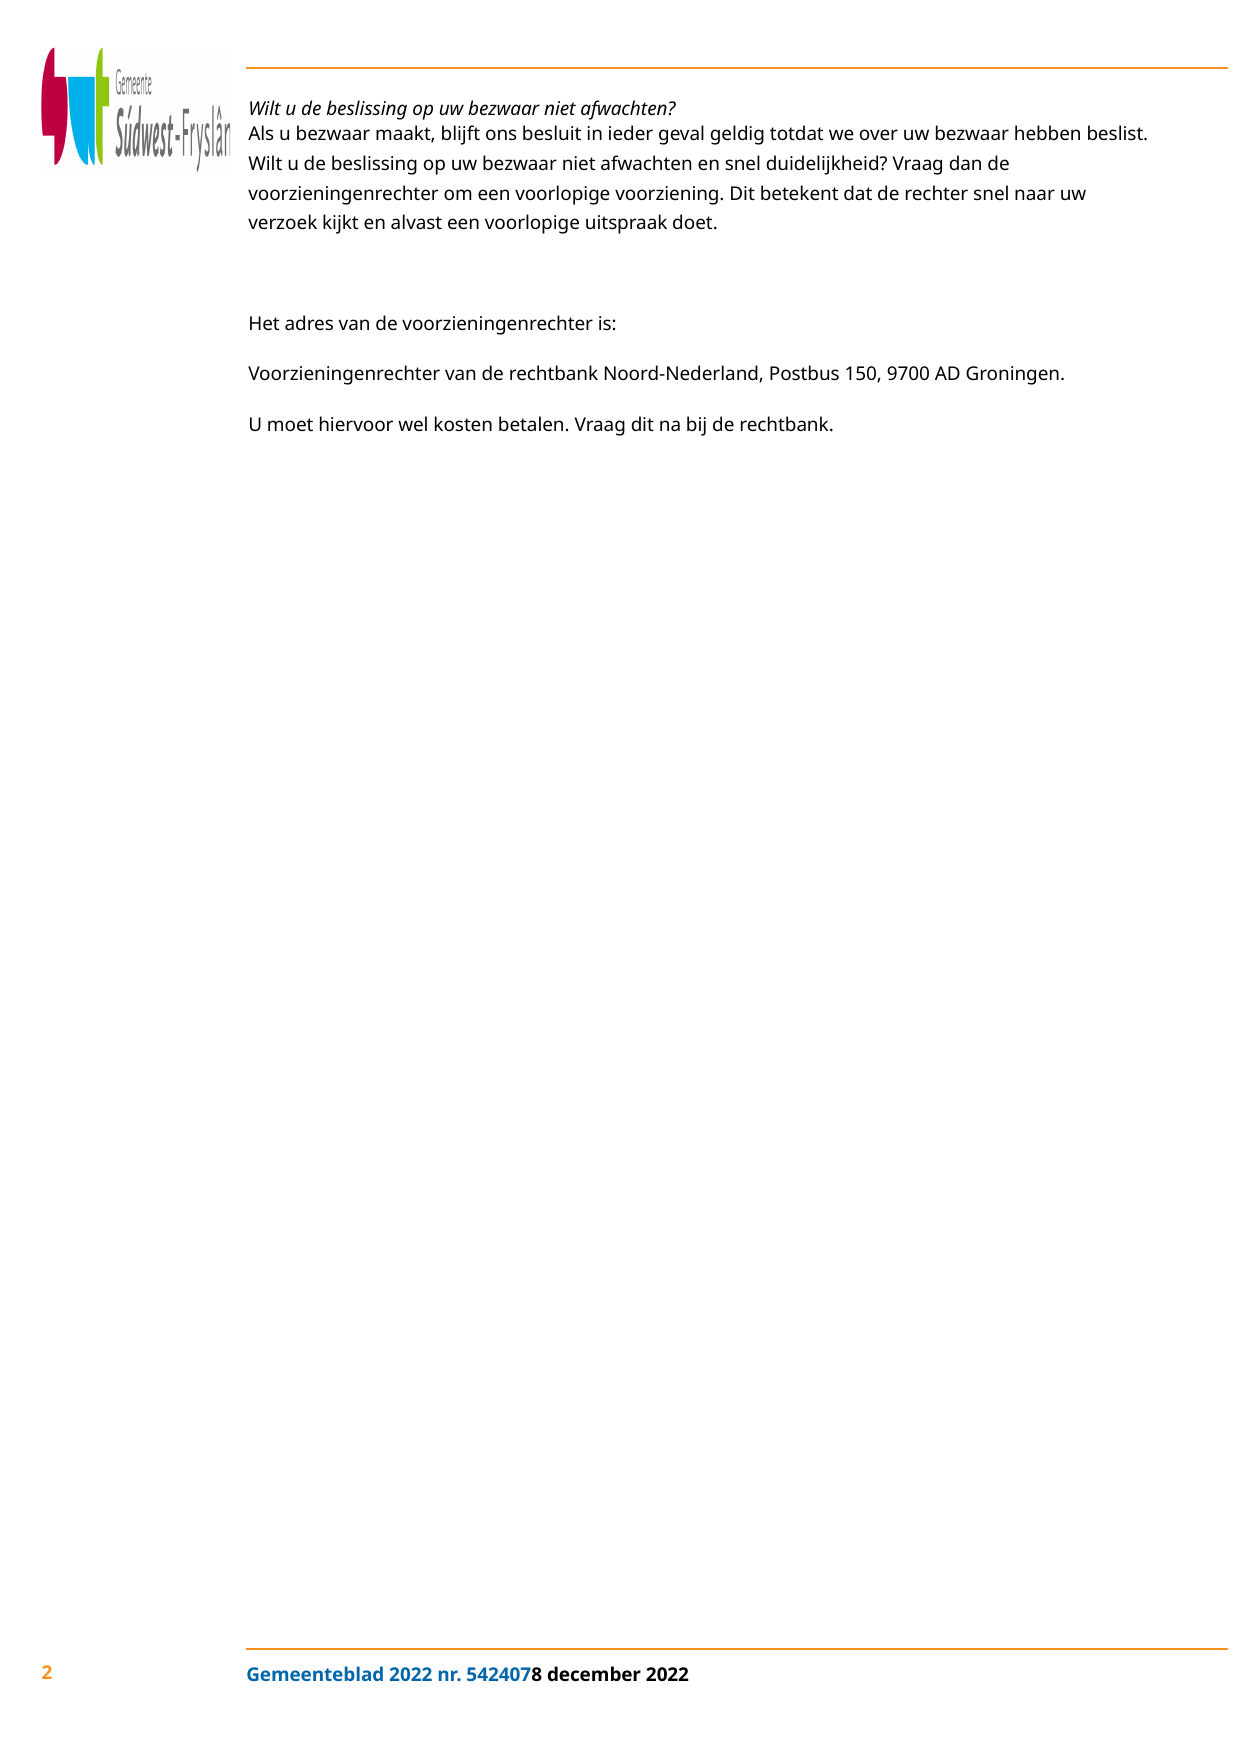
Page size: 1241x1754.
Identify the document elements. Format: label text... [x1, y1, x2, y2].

text Wilt u de beslissing op uw bezwaar niet afwachten? [248, 95, 1152, 121]
text Als u bezwaar maakt, blijft ons besluit in ieder geval geldig totdat we over uw bezwaar hebben beslist. Wilt u de beslissing op uw bezwaar niet afwachten en snel duidelijkheid? Vraag dan de voorzieningenrechter om een voorlopige voorziening. Dit betekent dat de rechter snel naar uw verzoek kijkt en alvast een voorlopige uitspraak doet. [248, 121, 1152, 235]
text Voorzieningenrechter van de rechtbank Noord-Nederland, Postbus 150, 9700 AD Groningen. [248, 361, 1152, 386]
picture [41, 47, 231, 172]
text U moet hiervoor wel kosten betalen. Vraag dit na bij de rechtbank. [248, 411, 1152, 437]
text Het adres van de voorzieningenrechter is: [248, 310, 1152, 336]
